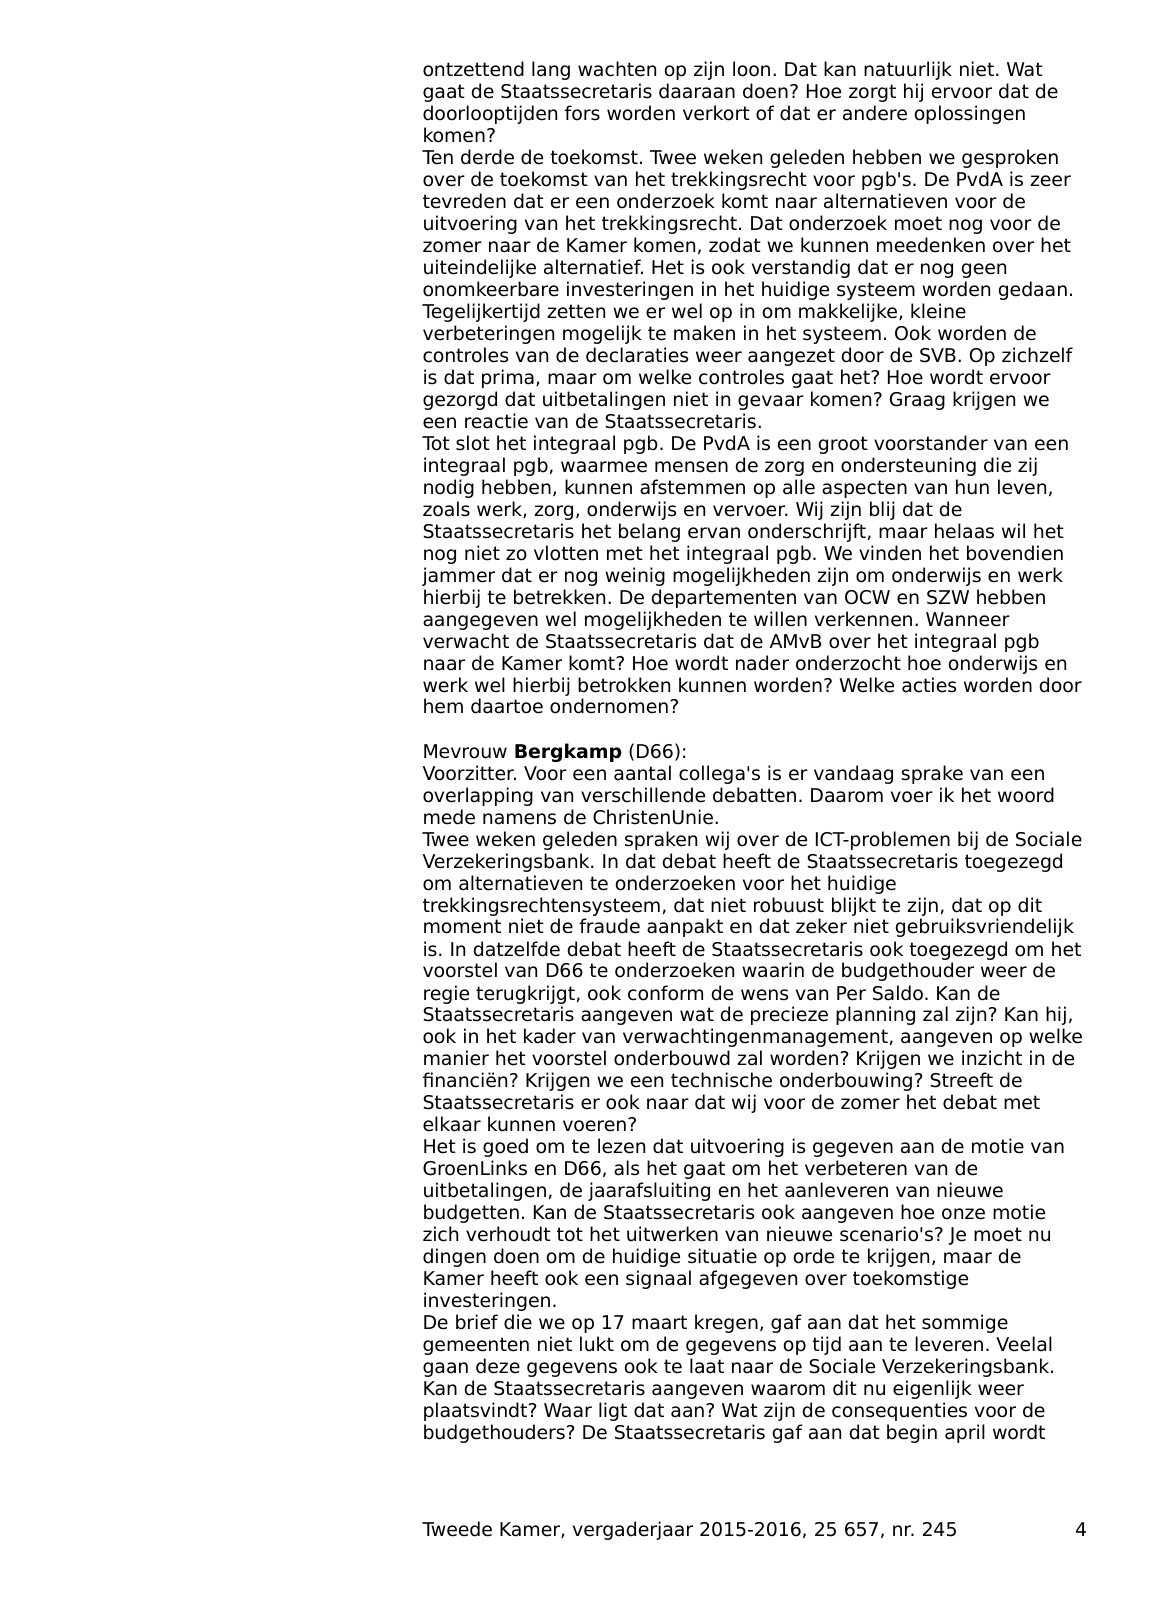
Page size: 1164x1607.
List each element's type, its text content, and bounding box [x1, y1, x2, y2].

text Tot slot het integraal pgb. De PvdA is een groot voorstander van een integraal pgb, waarmee mensen de zorg en ondersteuning die zij nodig hebben, kunnen afstemmen op alle aspecten van hun leven, zoals werk, zorg, onderwijs en vervoer. Wij zijn blij dat de Staatssecretaris het belang ervan onderschrijft, maar helaas wil het nog niet zo vlotten met het integraal pgb. We vinden het bovendien jammer dat er nog weinig mogelijkheden zijn om onderwijs en werk hierbij te betrekken. De departementen van OCW en SZW hebben aangegeven wel mogelijkheden te willen verkennen. Wanneer verwacht de Staatssecretaris dat de AMvB over het integraal pgb naar de Kamer komt? Hoe wordt nader onderzocht hoe onderwijs en werk wel hierbij betrokken kunnen worden? Welke acties worden door hem daartoe ondernomen? [422, 433, 1087, 718]
text ontzettend lang wachten op zijn loon. Dat kan natuurlijk niet. Wat gaat de Staatssecretaris daaraan doen? Hoe zorgt hij ervoor dat de doorlooptijden fors worden verkort of dat er andere oplossingen komen? [422, 59, 1087, 147]
text Ten derde de toekomst. Twee weken geleden hebben we gesproken over de toekomst van het trekkingsrecht voor pgb's. De PvdA is zeer tevreden dat er een onderzoek komt naar alternatieven voor de uitvoering van het trekkingsrecht. Dat onderzoek moet nog voor de zomer naar de Kamer komen, zodat we kunnen meedenken over het uiteindelijke alternatief. Het is ook verstandig dat er nog geen onomkeerbare investeringen in het huidige systeem worden gedaan. Tegelijkertijd zetten we er wel op in om makkelijke, kleine verbeteringen mogelijk te maken in het systeem. Ook worden de controles van de declaraties weer aangezet door de SVB. Op zichzelf is dat prima, maar om welke controles gaat het? Hoe wordt ervoor gezorgd dat uitbetalingen niet in gevaar komen? Graag krijgen we een reactie van de Staatssecretaris. [422, 147, 1087, 433]
text Mevrouw Bergkamp (D66): [422, 741, 1087, 763]
text De brief die we op 17 maart kregen, gaf aan dat het sommige gemeenten niet lukt om de gegevens op tijd aan te leveren. Veelal gaan deze gegevens ook te laat naar de Sociale Verzekeringsbank. Kan de Staatssecretaris aangeven waarom dit nu eigenlijk weer plaatsvindt? Waar ligt dat aan? Wat zijn de consequenties voor de budgethouders? De Staatssecretaris gaf aan dat begin april wordt [422, 1312, 1087, 1444]
text Voorzitter. Voor een aantal collega's is er vandaag sprake van een overlapping van verschillende debatten. Daarom voer ik het woord mede namens de ChristenUnie. [422, 763, 1087, 828]
text Het is goed om te lezen dat uitvoering is gegeven aan de motie van GroenLinks en D66, als het gaat om het verbeteren van de uitbetalingen, de jaarafsluiting en het aanleveren van nieuwe budgetten. Kan de Staatssecretaris ook aangeven hoe onze motie zich verhoudt tot het uitwerken van nieuwe scenario's? Je moet nu dingen doen om de huidige situatie op orde te krijgen, maar de Kamer heeft ook een signaal afgegeven over toekomstige investeringen. [422, 1136, 1087, 1312]
text Twee weken geleden spraken wij over de ICT-problemen bij de Sociale Verzekeringsbank. In dat debat heeft de Staatssecretaris toegezegd om alternatieven te onderzoeken voor het huidige trekkingsrechtensysteem, dat niet robuust blijkt te zijn, dat op dit moment niet de fraude aanpakt en dat zeker niet gebruiksvriendelijk is. In datzelfde debat heeft de Staatssecretaris ook toegezegd om het voorstel van D66 te onderzoeken waarin de budgethouder weer de regie terugkrijgt, ook conform de wens van Per Saldo. Kan de Staatssecretaris aangeven wat de precieze planning zal zijn? Kan hij, ook in het kader van verwachtingenmanagement, aangeven op welke manier het voorstel onderbouwd zal worden? Krijgen we inzicht in de financiën? Krijgen we een technische onderbouwing? Streeft de Staatssecretaris er ook naar dat wij voor de zomer het debat met elkaar kunnen voeren? [422, 828, 1087, 1136]
